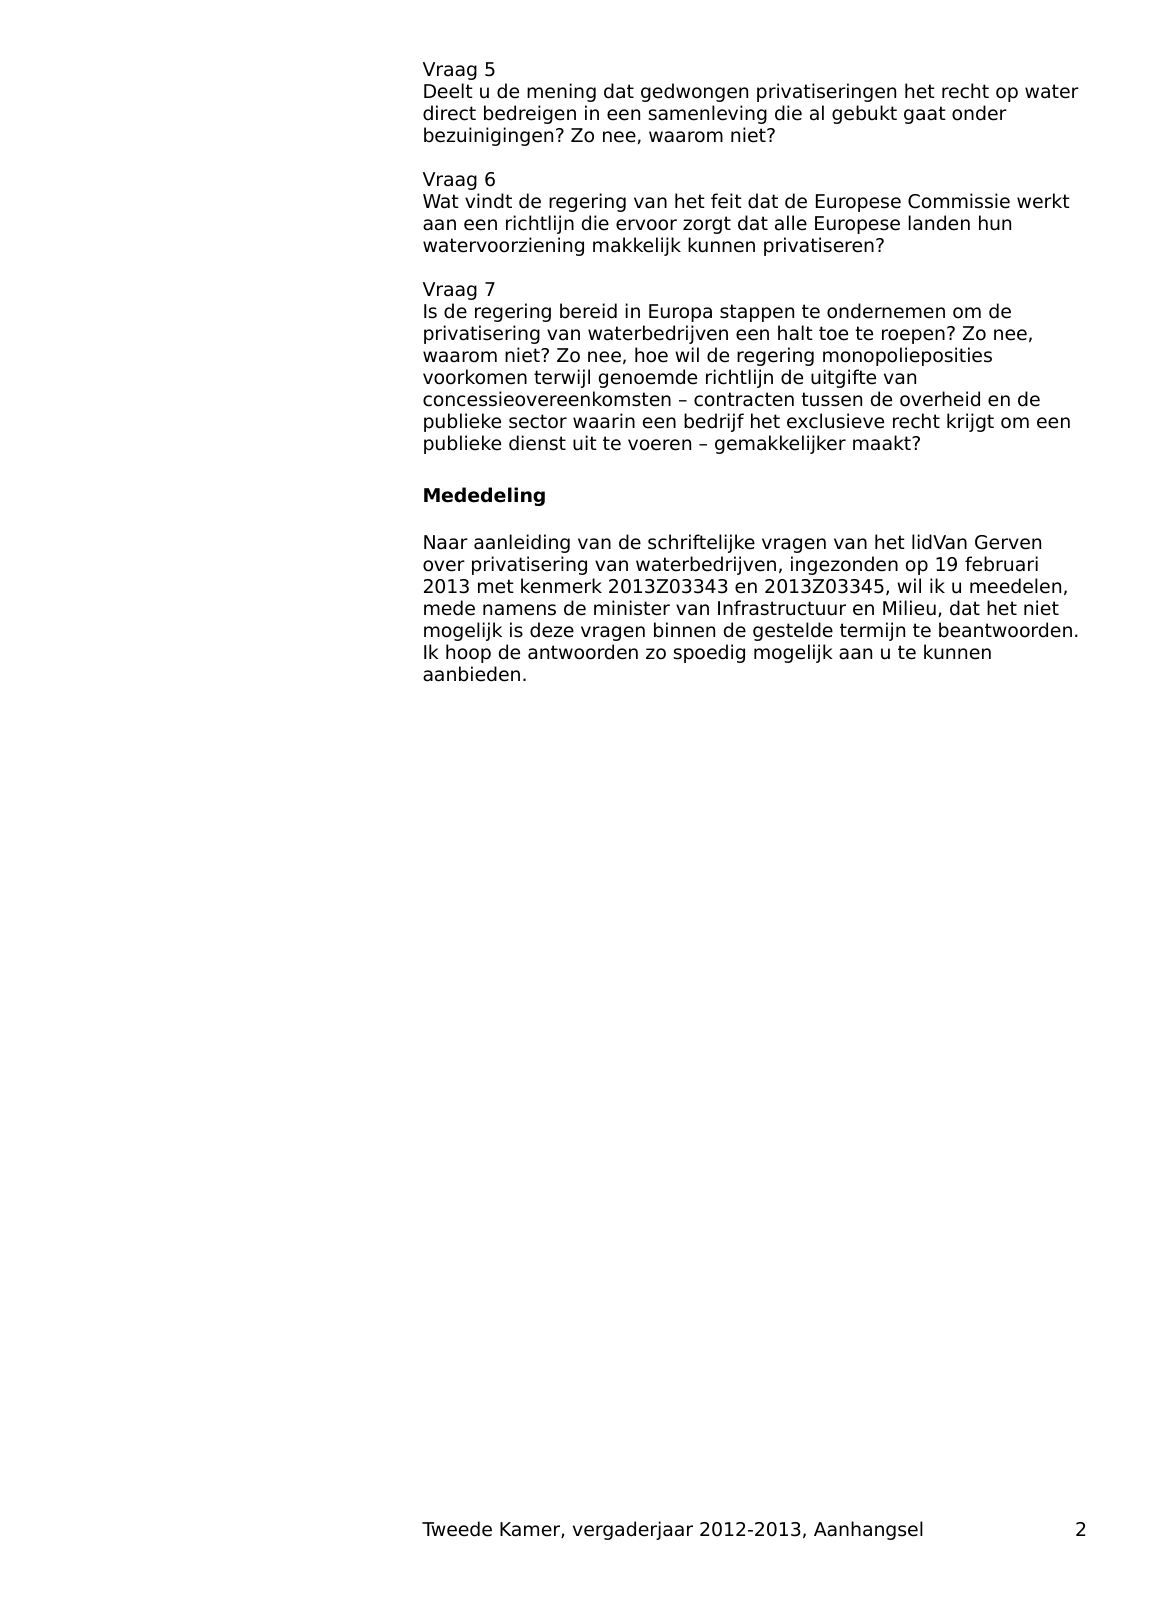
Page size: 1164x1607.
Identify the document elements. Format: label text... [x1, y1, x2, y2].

text Vraag 7 [422, 279, 1087, 301]
text Is de regering bereid in Europa stappen te ondernemen om de privatisering van waterbedrijven een halt toe te roepen? Zo nee, waarom niet? Zo nee, hoe wil de regering monopolieposities voorkomen terwijl genoemde richtlijn de uitgifte van concessieovereenkomsten – contracten tussen de overheid en de publieke sector waarin een bedrijf het exclusieve recht krijgt om een publieke dienst uit te voeren – gemakkelijker maakt? [422, 301, 1087, 455]
text Deelt u de mening dat gedwongen privatiseringen het recht op water direct bedreigen in een samenleving die al gebukt gaat onder bezuinigingen? Zo nee, waarom niet? [422, 81, 1087, 147]
subtitle Mededeling [422, 485, 1087, 507]
text Wat vindt de regering van het feit dat de Europese Commissie werkt aan een richtlijn die ervoor zorgt dat alle Europese landen hun watervoorziening makkelijk kunnen privatiseren? [422, 191, 1087, 257]
text Ik hoop de antwoorden zo spoedig mogelijk aan u te kunnen aanbieden. [422, 642, 1087, 686]
text Vraag 5 [422, 59, 1087, 81]
text Vraag 6 [422, 169, 1087, 191]
text Naar aanleiding van de schriftelijke vragen van het lidVan Gerven over privatisering van waterbedrijven, ingezonden op 19 februari 2013 met kenmerk 2013Z03343 en 2013Z03345, wil ik u meedelen, mede namens de minister van Infrastructuur en Milieu, dat het niet mogelijk is deze vragen binnen de gestelde termijn te beantwoorden. [422, 532, 1087, 642]
